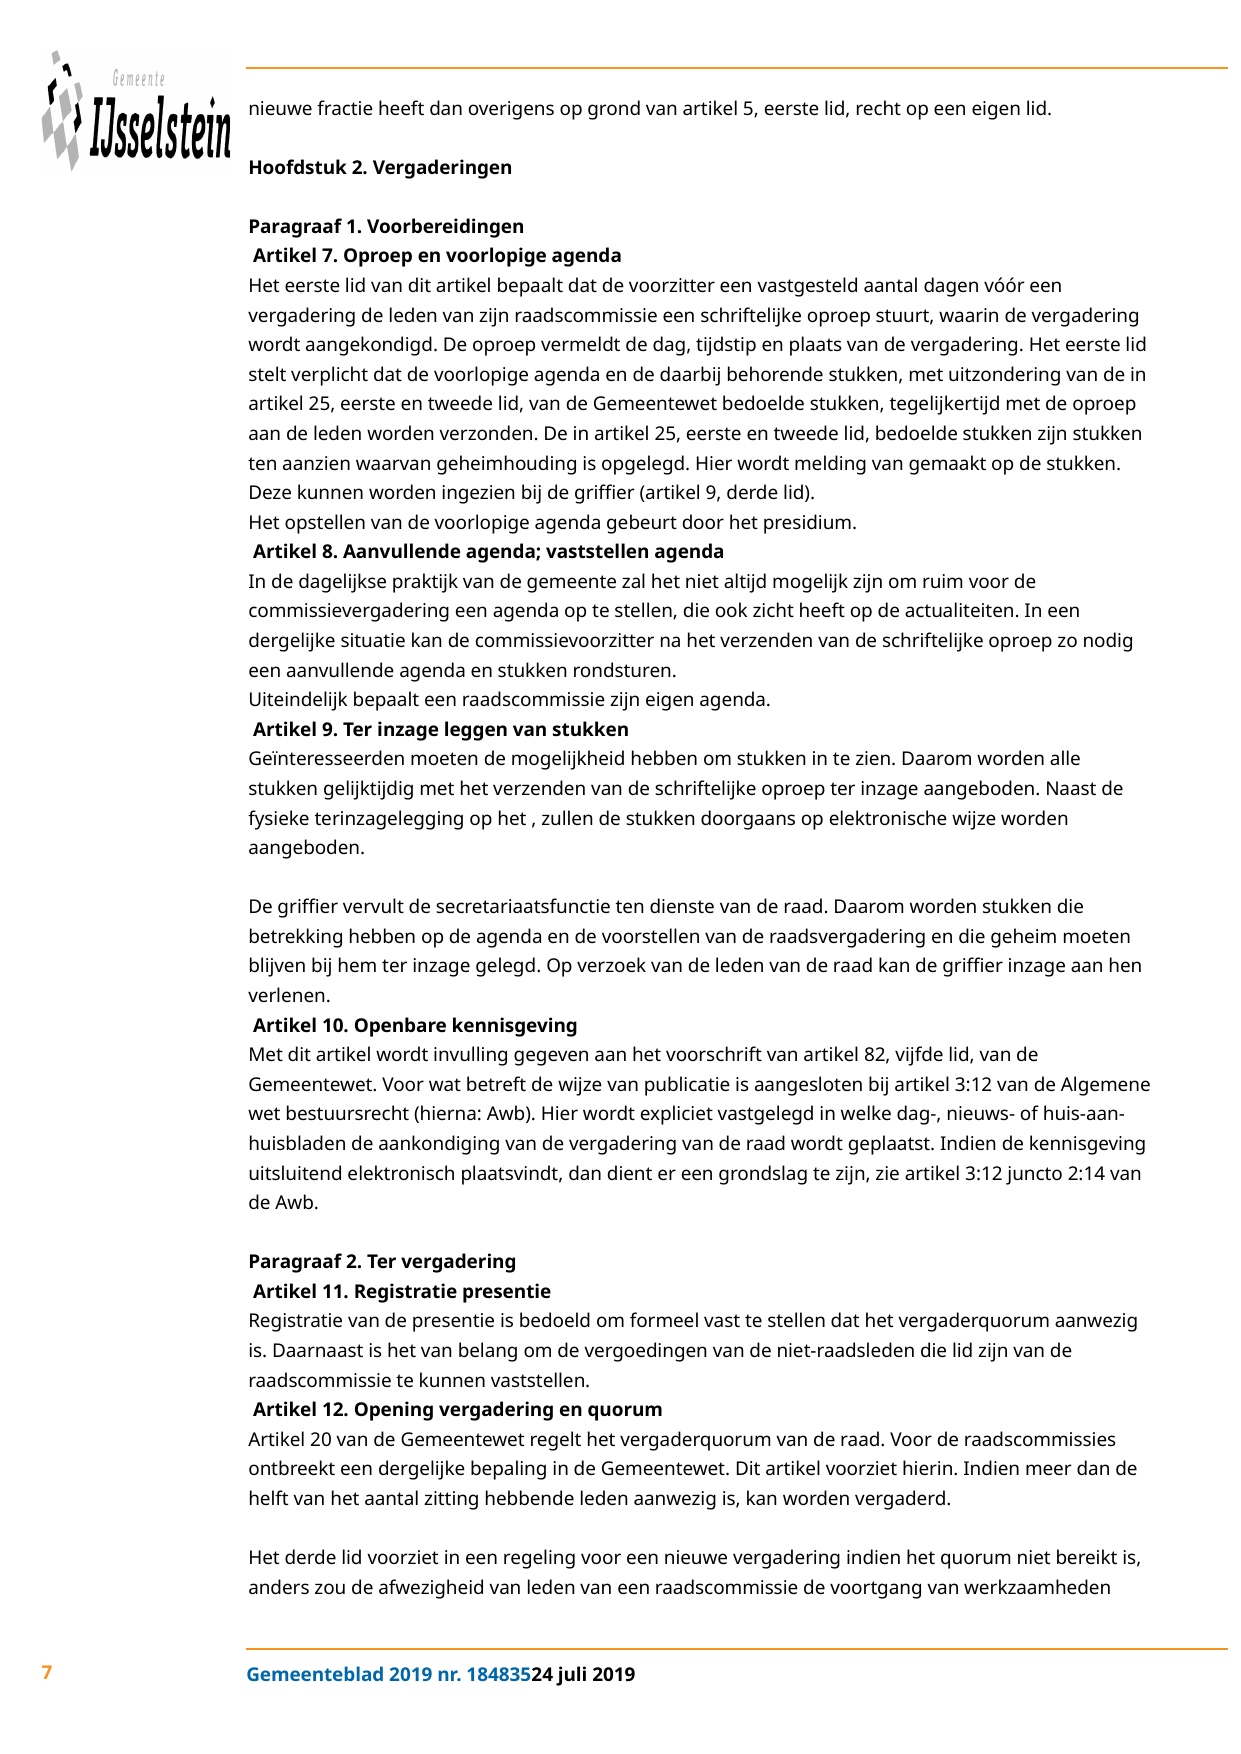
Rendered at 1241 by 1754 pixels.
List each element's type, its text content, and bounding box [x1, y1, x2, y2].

text Hoofdstuk 2. Vergaderingen [248, 154, 1152, 180]
text Het eerste lid van dit artikel bepaalt dat de voorzitter een vastgesteld aantal dagen vóór een vergadering de leden van zijn raadscommissie een schriftelijke oproep stuurt, waarin de vergadering wordt aangekondigd. De oproep vermeldt de dag, tijdstip en plaats van de vergadering. Het eerste lid stelt verplicht dat de voorlopige agenda en de daarbij behorende stukken, met uitzondering van de in artikel 25, eerste en tweede lid, van de Gemeentewet bedoelde stukken, tegelijkertijd met de oproep aan de leden worden verzonden. De in artikel 25, eerste en tweede lid, bedoelde stukken zijn stukken ten aanzien waarvan geheimhouding is opgelegd. Hier wordt melding van gemaakt op de stukken. Deze kunnen worden ingezien bij de griffier (artikel 9, derde lid). [248, 272, 1152, 505]
picture [41, 47, 231, 172]
text Artikel 8. Aanvullende agenda; vaststellen agenda [248, 538, 1152, 564]
text Registratie van de presentie is bedoeld om formeel vast te stellen dat het vergaderquorum aanwezig is. Daarnaast is het van belang om de vergoedingen van de niet-raadsleden die lid zijn van de raadscommissie te kunnen vaststellen. [248, 1308, 1152, 1393]
text Artikel 10. Openbare kennisgeving [248, 1012, 1152, 1038]
text Met dit artikel wordt invulling gegeven aan het voorschrift van artikel 82, vijfde lid, van de Gemeentewet. Voor wat betreft de wijze van publicatie is aangesloten bij artikel 3:12 van de Algemene wet bestuursrecht (hierna: Awb). Hier wordt expliciet vastgelegd in welke dag-, nieuws- of huis-aan-huisbladen de aankondiging van de vergadering van de raad wordt geplaatst. Indien de kennisgeving uitsluitend elektronisch plaatsvindt, dan dient er een grondslag te zijn, zie artikel 3:12 juncto 2:14 van de Awb. [248, 1041, 1152, 1215]
text nieuwe fractie heeft dan overigens op grond van artikel 5, eerste lid, recht op een eigen lid. [248, 95, 1152, 121]
text Het derde lid voorziet in een regeling voor een nieuwe vergadering indien het quorum niet bereikt is, anders zou de afwezigheid van leden van een raadscommissie de voortgang van werkzaamheden [248, 1544, 1152, 1600]
text Artikel 12. Opening vergadering en quorum [248, 1396, 1152, 1422]
text Paragraaf 1. Voorbereidingen [248, 213, 1152, 239]
text Uiteindelijk bepaalt een raadscommissie zijn eigen agenda. [248, 686, 1152, 712]
text De griffier vervult de secretariaatsfunctie ten dienste van de raad. Daarom worden stukken die betrekking hebben op de agenda en de voorstellen van de raadsvergadering en die geheim moeten blijven bij hem ter inzage gelegd. Op verzoek van de leden van de raad kan de griffier inzage aan hen verlenen. [248, 893, 1152, 1008]
text Paragraaf 2. Ter vergadering [248, 1248, 1152, 1274]
text Geïnteresseerden moeten de mogelijkheid hebben om stukken in te zien. Daarom worden alle stukken gelijktijdig met het verzenden van de schriftelijke oproep ter inzage aangeboden. Naast de fysieke terinzagelegging op het , zullen de stukken doorgaans op elektronische wijze worden aangeboden. [248, 746, 1152, 860]
text Artikel 7. Oproep en voorlopige agenda [248, 243, 1152, 268]
text Artikel 11. Registratie presentie [248, 1278, 1152, 1304]
text Artikel 9. Ter inzage leggen van stukken [248, 716, 1152, 742]
text In de dagelijkse praktijk van de gemeente zal het niet altijd mogelijk zijn om ruim voor de commissievergadering een agenda op te stellen, die ook zicht heeft op de actualiteiten. In een dergelijke situatie kan de commissievoorzitter na het verzenden van de schriftelijke oproep zo nodig een aanvullende agenda en stukken rondsturen. [248, 568, 1152, 683]
text Artikel 20 van de Gemeentewet regelt het vergaderquorum van de raad. Voor de raadscommissies ontbreekt een dergelijke bepaling in de Gemeentewet. Dit artikel voorziet hierin. Indien meer dan de helft van het aantal zitting hebbende leden aanwezig is, kan worden vergaderd. [248, 1426, 1152, 1511]
text Het opstellen van de voorlopige agenda gebeurt door het presidium. [248, 509, 1152, 535]
